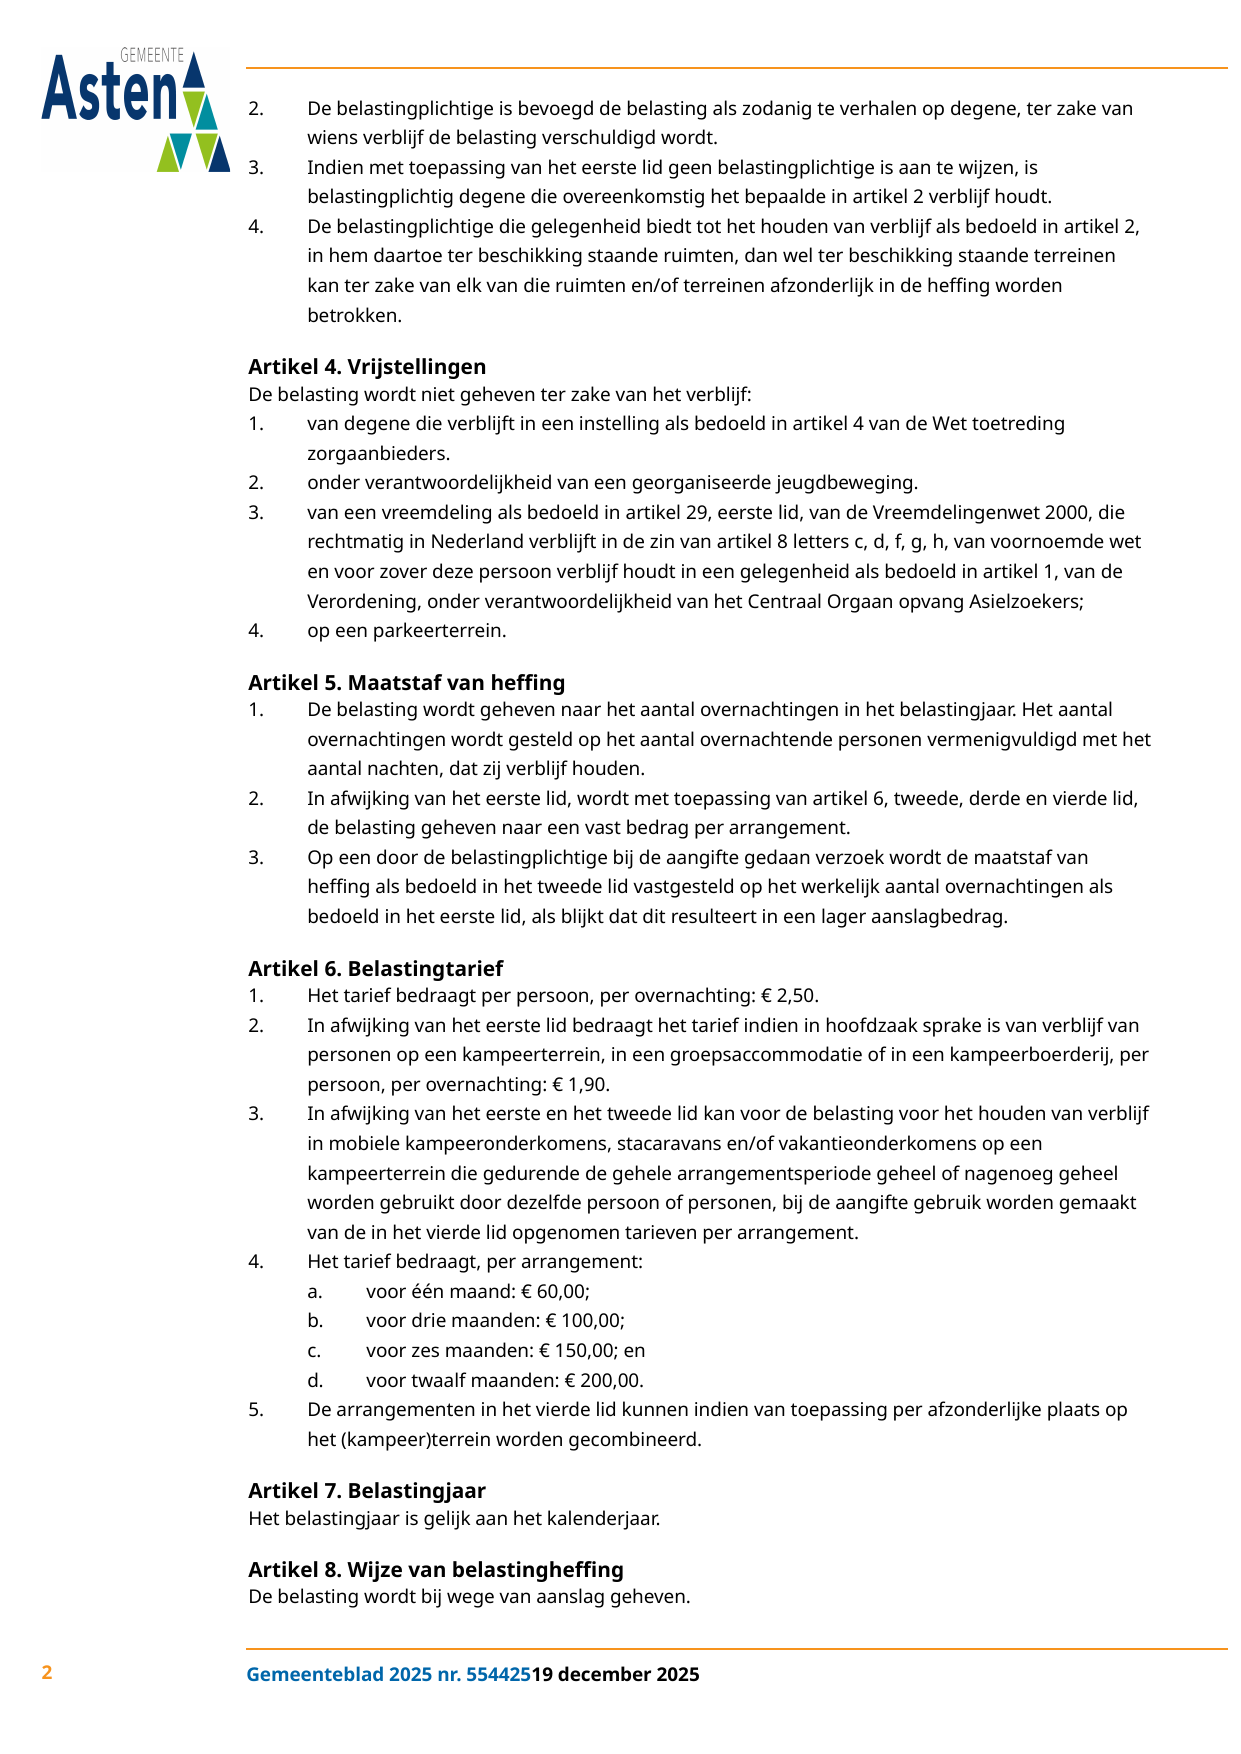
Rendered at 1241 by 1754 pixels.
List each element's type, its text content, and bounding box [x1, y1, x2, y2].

picture [41, 47, 231, 172]
list Het tarief bedraagt, per arrangement: [248, 1248, 1152, 1274]
list voor drie maanden: € 100,00; [307, 1308, 1152, 1333]
list In afwijking van het eerste lid bedraagt het tarief indien in hoofdzaak sprake is van verblijf van personen op een kampeerterrein, in een groepsaccommodatie of in een kampeerboerderij, per persoon, per overnachting: € 1,90. [248, 1012, 1152, 1097]
list van degene die verblijft in een instelling als bedoeld in artikel 4 van de Wet toetreding zorgaanbieders. [248, 410, 1152, 466]
list voor zes maanden: € 150,00; en [307, 1337, 1152, 1363]
text Artikel 8. Wijze van belastingheffing [248, 1555, 1152, 1584]
list De belastingplichtige die gelegenheid biedt tot het houden van verblijf als bedoeld in artikel 2, in hem daartoe ter beschikking staande ruimten, dan wel ter beschikking staande terreinen kan ter zake van elk van die ruimten en/of terreinen afzonderlijk in de heffing worden betrokken. [248, 213, 1152, 328]
text De belasting wordt niet geheven ter zake van het verblijf: [248, 381, 1152, 406]
text Artikel 7. Belastingjaar [248, 1476, 1152, 1505]
list De belastingplichtige is bevoegd de belasting als zodanig te verhalen op degene, ter zake van wiens verblijf de belasting verschuldigd wordt. [248, 95, 1152, 150]
list van een vreemdeling als bedoeld in artikel 29, eerste lid, van de Vreemdelingenwet 2000, die rechtmatig in Nederland verblijft in de zin van artikel 8 letters c, d, f, g, h, van voornoemde wet en voor zover deze persoon verblijf houdt in een gelegenheid als bedoeld in artikel 1, van de Verordening, onder verantwoordelijkheid van het Centraal Orgaan opvang Asielzoekers; [248, 499, 1152, 613]
text Het belastingjaar is gelijk aan het kalenderjaar. [248, 1505, 1152, 1531]
list Op een door de belastingplichtige bij de aangifte gedaan verzoek wordt de maatstaf van heffing als bedoeld in het tweede lid vastgesteld op het werkelijk aantal overnachtingen als bedoeld in het eerste lid, als blijkt dat dit resulteert in een lager aanslagbedrag. [248, 844, 1152, 929]
text Artikel 6. Belastingtarief [248, 954, 1152, 982]
list De belasting wordt geheven naar het aantal overnachtingen in het belastingjaar. Het aantal overnachtingen wordt gesteld op het aantal overnachtende personen vermenigvuldigd met het aantal nachten, dat zij verblijf houden. [248, 696, 1152, 781]
list De arrangementen in het vierde lid kunnen indien van toepassing per afzonderlijke plaats op het (kampeer)terrein worden gecombineerd. [248, 1396, 1152, 1452]
list In afwijking van het eerste lid, wordt met toepassing van artikel 6, tweede, derde en vierde lid, de belasting geheven naar een vast bedrag per arrangement. [248, 785, 1152, 840]
list op een parkeerterrein. [248, 617, 1152, 643]
list Het tarief bedraagt per persoon, per overnachting: € 2,50. [248, 982, 1152, 1008]
text De belasting wordt bij wege van aanslag geheven. [248, 1584, 1152, 1609]
list Indien met toepassing van het eerste lid geen belastingplichtige is aan te wijzen, is belastingplichtig degene die overeenkomstig het bepaalde in artikel 2 verblijf houdt. [248, 154, 1152, 209]
text Artikel 5. Maatstaf van heffing [248, 668, 1152, 696]
list In afwijking van het eerste en het tweede lid kan voor de belasting voor het houden van verblijf in mobiele kampeeronderkomens, stacaravans en/of vakantieonderkomens op een kampeerterrein die gedurende de gehele arrangementsperiode geheel of nagenoeg geheel worden gebruikt door dezelfde persoon of personen, bij de aangifte gebruik worden gemaakt van de in het vierde lid opgenomen tarieven per arrangement. [248, 1101, 1152, 1244]
list voor één maand: € 60,00; [307, 1278, 1152, 1304]
text Artikel 4. Vrijstellingen [248, 352, 1152, 381]
list voor twaalf maanden: € 200,00. [307, 1367, 1152, 1392]
list onder verantwoordelijkheid van een georganiseerde jeugdbeweging. [248, 469, 1152, 495]
